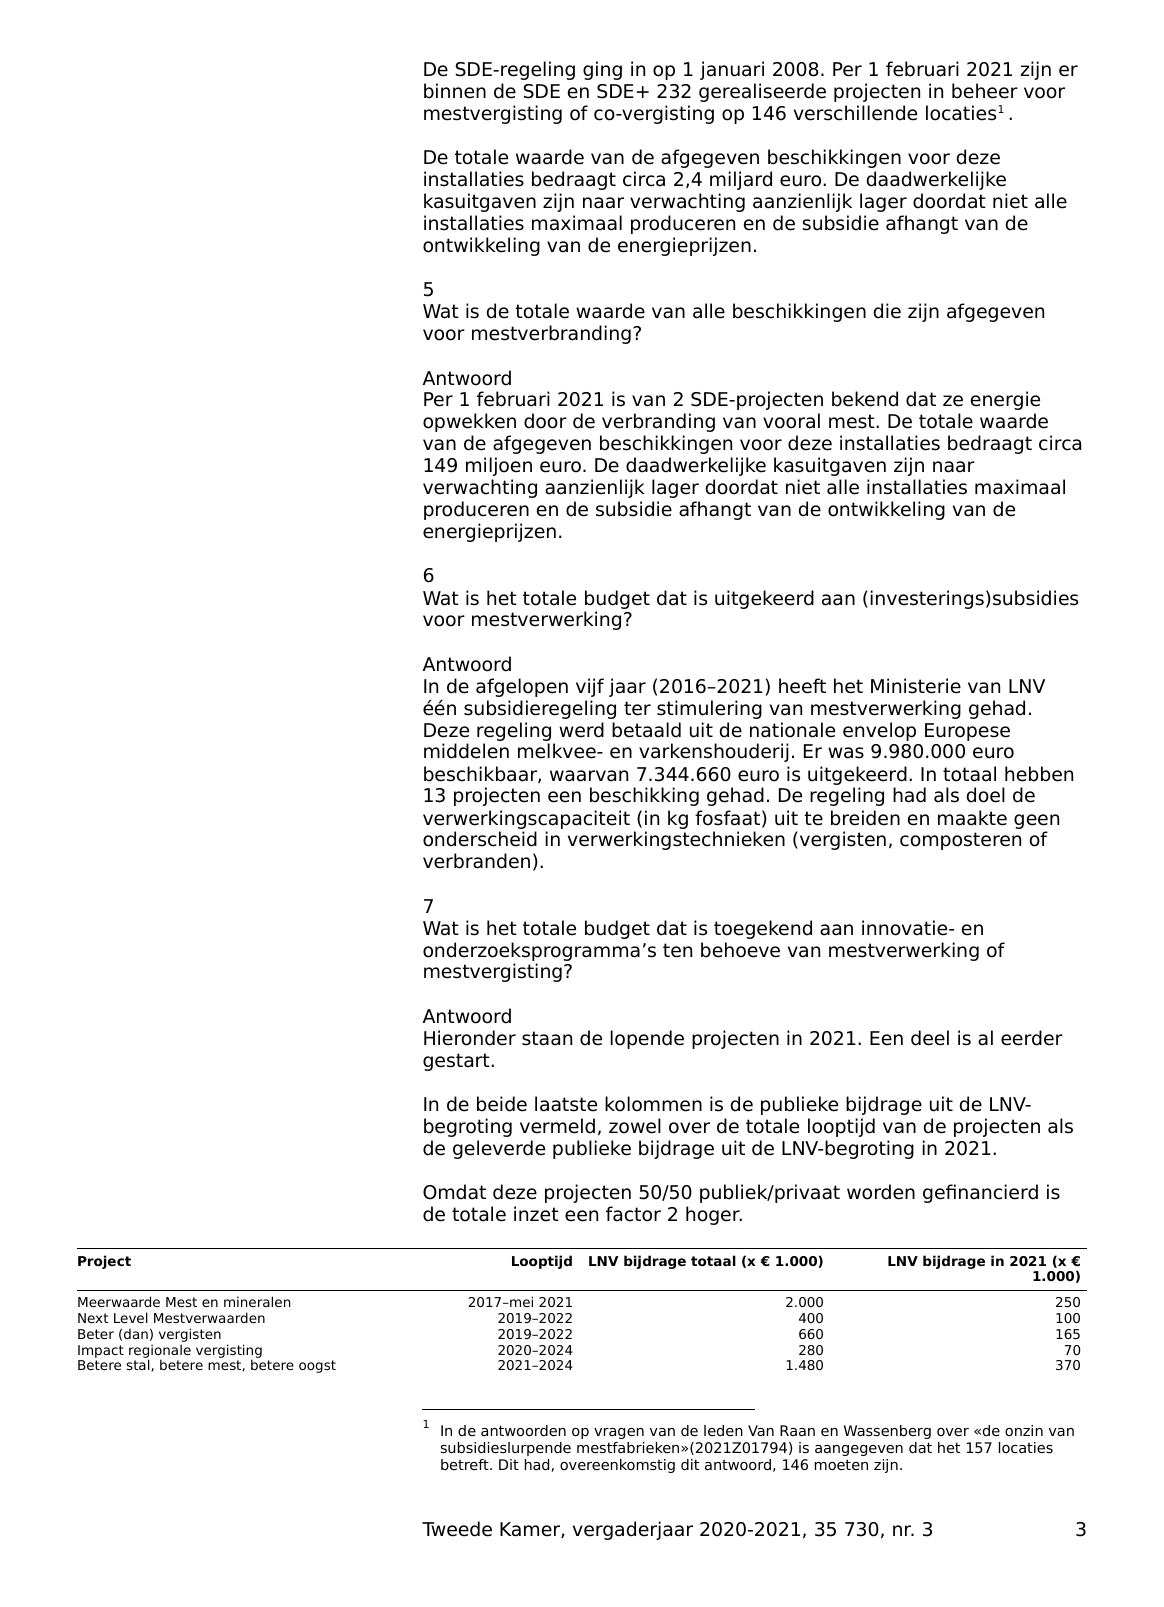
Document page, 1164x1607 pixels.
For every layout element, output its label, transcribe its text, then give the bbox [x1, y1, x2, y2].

table_cell Betere stal, betere mest, betere oogst [77, 1358, 407, 1374]
table_header Project [77, 1249, 407, 1289]
text 7 [422, 896, 1087, 917]
table_cell 400 [579, 1311, 830, 1327]
table_cell 70 [830, 1343, 1087, 1358]
text Per 1 februari 2021 is van 2 SDE-projecten bekend dat ze energie opwekken door de verbranding van vooral mest. De totale waarde van de afgegeven beschikkingen voor deze installaties bedraagt circa 149 miljoen euro. De daadwerkelijke kasuitgaven zijn naar verwachting aanzienlijk lager doordat niet alle installaties maximaal produceren en de subsidie afhangt van de ontwikkeling van de energieprijzen. [422, 389, 1087, 543]
table_cell 2.000 [579, 1291, 830, 1311]
table_cell 2019–2022 [408, 1327, 579, 1342]
table_cell 660 [579, 1327, 830, 1342]
table_cell 280 [579, 1343, 830, 1358]
text 5 [422, 279, 1087, 301]
text Hieronder staan de lopende projecten in 2021. Een deel is al eerder gestart. [422, 1028, 1087, 1072]
text Antwoord [422, 367, 1087, 389]
table_cell 370 [830, 1358, 1087, 1374]
text Antwoord [422, 1006, 1087, 1028]
text De SDE-regeling ging in op 1 januari 2008. Per 1 februari 2021 zijn er binnen de SDE en SDE+ 232 gerealiseerde projecten in beheer voor mestvergisting of co-vergisting op 146 verschillende locaties. [422, 59, 1087, 125]
table_cell Meerwaarde Mest en mineralen [77, 1291, 407, 1311]
table_cell 165 [830, 1327, 1087, 1342]
table_cell 2019–2022 [408, 1311, 579, 1327]
table_cell Next Level Mestverwaarden [77, 1311, 407, 1327]
text In de antwoorden op vragen van de leden Van Raan en Wassenberg over «de onzin van subsidieslurpende mestfabrieken»(2021Z01794) is aangegeven dat het 157 locaties betreft. Dit had, overeenkomstig dit antwoord, 146 moeten zijn. [422, 1418, 1087, 1474]
text De totale waarde van de afgegeven beschikkingen voor deze installaties bedraagt circa 2,4 miljard euro. De daadwerkelijke kasuitgaven zijn naar verwachting aanzienlijk lager doordat niet alle installaties maximaal produceren en de subsidie afhangt van de ontwikkeling van de energieprijzen. [422, 147, 1087, 257]
table_cell 100 [830, 1311, 1087, 1327]
table_cell 2020–2024 [408, 1343, 579, 1358]
text Omdat deze projecten 50/50 publiek/privaat worden gefinancierd is de totale inzet een factor 2 hoger. [422, 1182, 1087, 1226]
text Wat is de totale waarde van alle beschikkingen die zijn afgegeven voor mestverbranding? [422, 301, 1087, 345]
text Wat is het totale budget dat is uitgekeerd aan (investerings)subsidies voor mestverwerking? [422, 587, 1087, 631]
text In de beide laatste kolommen is de publieke bijdrage uit de LNV-begroting vermeld, zowel over de totale looptijd van de projecten als de geleverde publieke bijdrage uit de LNV-begroting in 2021. [422, 1094, 1087, 1160]
text Wat is het totale budget dat is toegekend aan innovatie- en onderzoeksprogramma’s ten behoeve van mestverwerking of mestvergisting? [422, 917, 1087, 983]
table_cell 250 [830, 1291, 1087, 1311]
text 6 [422, 565, 1087, 587]
table_header Looptijd [408, 1249, 579, 1289]
text In de afgelopen vijf jaar (2016–2021) heeft het Ministerie van LNV één subsidieregeling ter stimulering van mestverwerking gehad. Deze regeling werd betaald uit de nationale envelop Europese middelen melkvee- en varkenshouderij. Er was 9.980.000 euro beschikbaar, waarvan 7.344.660 euro is uitgekeerd. In totaal hebben 13 projecten een beschikking gehad. De regeling had als doel de verwerkingscapaciteit (in kg fosfaat) uit te breiden en maakte geen onderscheid in verwerkingstechnieken (vergisten, composteren of verbranden). [422, 676, 1087, 873]
table_cell Beter (dan) vergisten [77, 1327, 407, 1342]
table_cell 2021–2024 [408, 1358, 579, 1374]
table_header LNV bijdrage in 2021 (x € 1.000) [830, 1249, 1087, 1289]
text Antwoord [422, 653, 1087, 676]
table_cell Impact regionale vergisting [77, 1343, 407, 1358]
table_header LNV bijdrage totaal (x € 1.000) [579, 1249, 830, 1289]
table_cell 2017–mei 2021 [408, 1291, 579, 1311]
table_cell 1.480 [579, 1358, 830, 1374]
